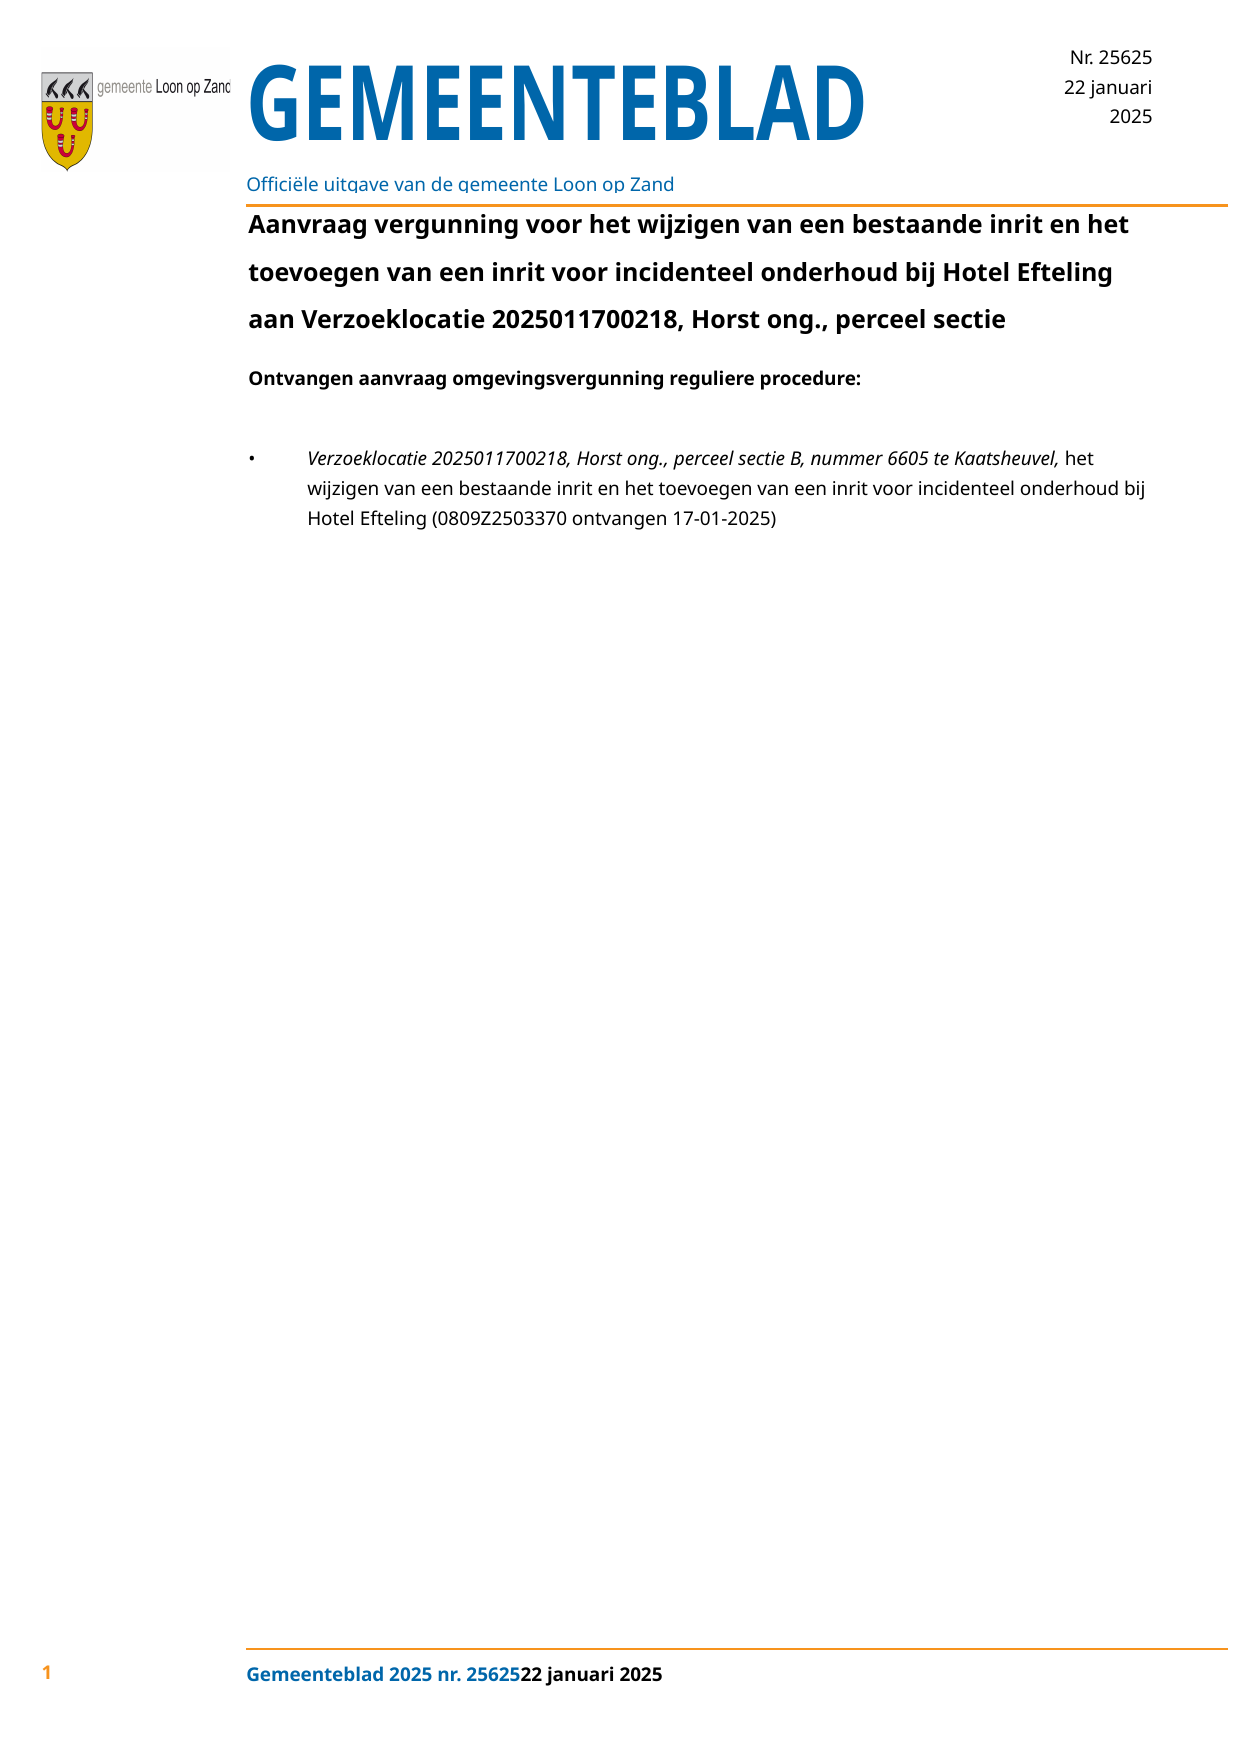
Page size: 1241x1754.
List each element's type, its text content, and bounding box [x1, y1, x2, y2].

text Aanvraag vergunning voor het wijzigen van een bestaande inrit en het toevoegen van een inrit voor incidenteel onderhoud bij Hotel Efteling aan Verzoeklocatie 2025011700218, Horst ong., perceel sectie [248, 207, 1152, 336]
list Verzoeklocatie 2025011700218, Horst ong., perceel sectie B, nummer 6605 te Kaatsheuvel, het wijzigen van een bestaande inrit en het toevoegen van een inrit voor incidenteel onderhoud bij Hotel Efteling (0809Z2503370 ontvangen 17-01-2025) [248, 446, 1152, 530]
text Ontvangen aanvraag omgevingsvergunning reguliere procedure: [248, 366, 1152, 391]
picture [41, 47, 231, 172]
